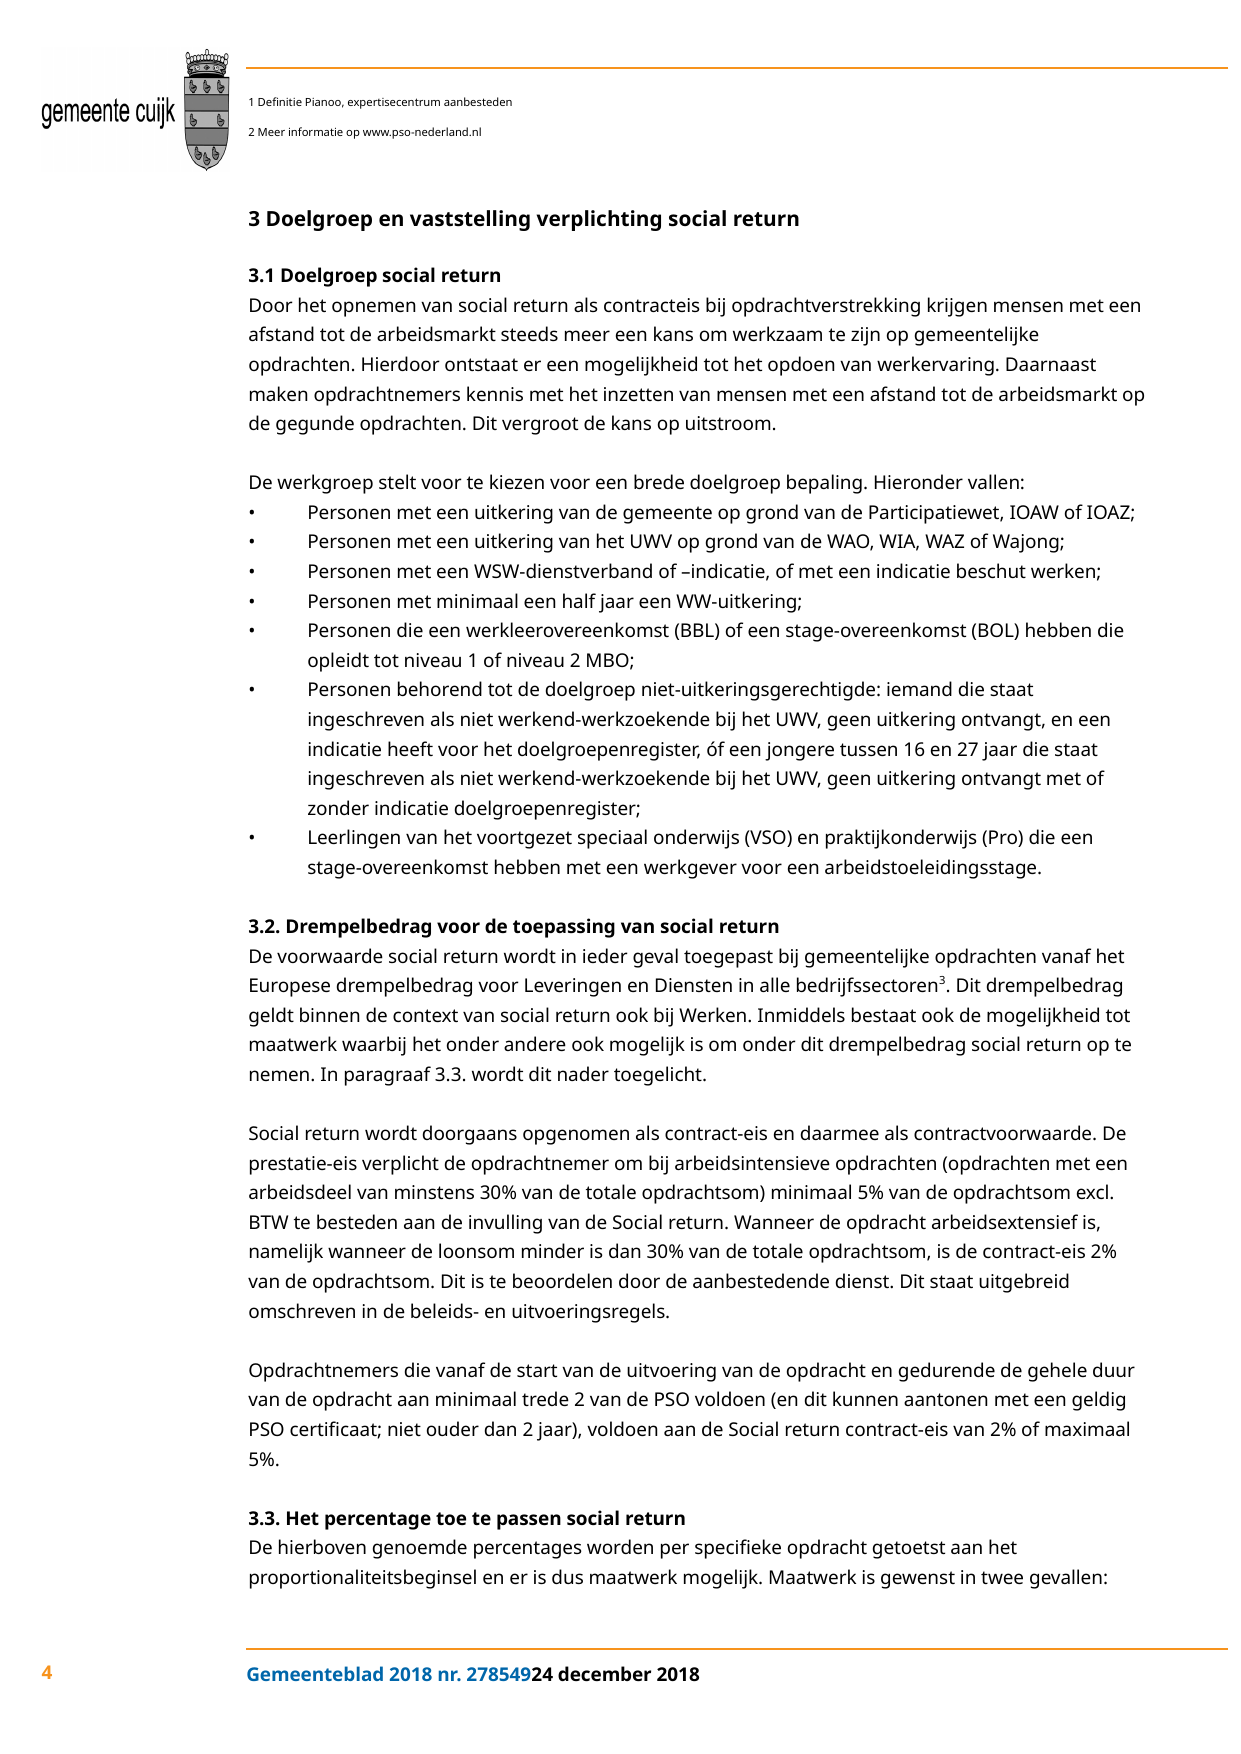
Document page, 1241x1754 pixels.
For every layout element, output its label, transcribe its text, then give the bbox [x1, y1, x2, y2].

text 3.1 Doelgroep social return [248, 262, 1152, 288]
text Door het opnemen van social return als contracteis bij opdrachtverstrekking krijgen mensen met een afstand tot de arbeidsmarkt steeds meer een kans om werkzaam te zijn op gemeentelijke opdrachten. Hierdoor ontstaat er een mogelijkheid tot het opdoen van werkervaring. Daarnaast maken opdrachtnemers kennis met het inzetten van mensen met een afstand tot de arbeidsmarkt op de gegunde opdrachten. Dit vergroot de kans op uitstroom. [248, 292, 1152, 436]
list Personen die een werkleerovereenkomst (BBL) of een stage-overeenkomst (BOL) hebben die opleidt tot niveau 1 of niveau 2 MBO; [248, 617, 1152, 673]
picture [41, 47, 231, 172]
text De hierboven genoemde percentages worden per specifieke opdracht getoetst aan het proportionaliteitsbeginsel en er is dus maatwerk mogelijk. Maatwerk is gewenst in twee gevallen: [248, 1534, 1152, 1590]
list Personen met een uitkering van de gemeente op grond van de Participatiewet, IOAW of IOAZ; [248, 499, 1152, 525]
text 1 Definitie Pianoo, expertisecentrum aanbesteden [248, 95, 1152, 121]
text 3.3. Het percentage toe te passen social return [248, 1505, 1152, 1531]
text 3.2. Drempelbedrag voor de toepassing van social return [248, 913, 1152, 939]
text 3 Doelgroep en vaststelling verplichting social return [248, 204, 1152, 233]
list Personen met een WSW-dienstverband of –indicatie, of met een indicatie beschut werken; [248, 558, 1152, 584]
text De werkgroep stelt voor te kiezen voor een brede doelgroep bepaling. Hieronder vallen: [248, 469, 1152, 495]
list Leerlingen van het voortgezet speciaal onderwijs (VSO) en praktijkonderwijs (Pro) die een stage-overeenkomst hebben met een werkgever voor een arbeidstoeleidingsstage. [248, 824, 1152, 880]
list Personen behorend tot de doelgroep niet-uitkeringsgerechtigde: iemand die staat ingeschreven als niet werkend-werkzoekende bij het UWV, geen uitkering ontvangt, en een indicatie heeft voor het doelgroepenregister, óf een jongere tussen 16 en 27 jaar die staat ingeschreven als niet werkend-werkzoekende bij het UWV, geen uitkering ontvangt met of zonder indicatie doelgroepenregister; [248, 677, 1152, 821]
text Social return wordt doorgaans opgenomen als contract-eis en daarmee als contractvoorwaarde. De prestatie-eis verplicht de opdrachtnemer om bij arbeidsintensieve opdrachten (opdrachten met een arbeidsdeel van minstens 30% van de totale opdrachtsom) minimaal 5% van de opdrachtsom excl. BTW te besteden aan de invulling van de Social return. Wanneer de opdracht arbeidsextensief is, namelijk wanneer de loonsom minder is dan 30% van de totale opdrachtsom, is de contract-eis 2% van de opdrachtsom. Dit is te beoordelen door de aanbestedende dienst. Dit staat uitgebreid omschreven in de beleids- en uitvoeringsregels. [248, 1120, 1152, 1323]
text 2 Meer informatie op www.pso-nederland.nl [248, 124, 1152, 150]
text Opdrachtnemers die vanaf de start van de uitvoering van de opdracht en gedurende de gehele duur van de opdracht aan minimaal trede 2 van de PSO voldoen (en dit kunnen aantonen met een geldig PSO certificaat; niet ouder dan 2 jaar), voldoen aan de Social return contract-eis van 2% of maximaal 5%. [248, 1357, 1152, 1471]
list Personen met minimaal een half jaar een WW-uitkering; [248, 588, 1152, 613]
text De voorwaarde social return wordt in ieder geval toegepast bij gemeentelijke opdrachten vanaf het Europese drempelbedrag voor Leveringen en Diensten in alle bedrijfssectoren3. Dit drempelbedrag geldt binnen de context van social return ook bij Werken. Inmiddels bestaat ook de mogelijkheid tot maatwerk waarbij het onder andere ook mogelijk is om onder dit drempelbedrag social return op te nemen. In paragraaf 3.3. wordt dit nader toegelicht. [248, 943, 1152, 1087]
list Personen met een uitkering van het UWV op grond van de WAO, WIA, WAZ of Wajong; [248, 529, 1152, 554]
